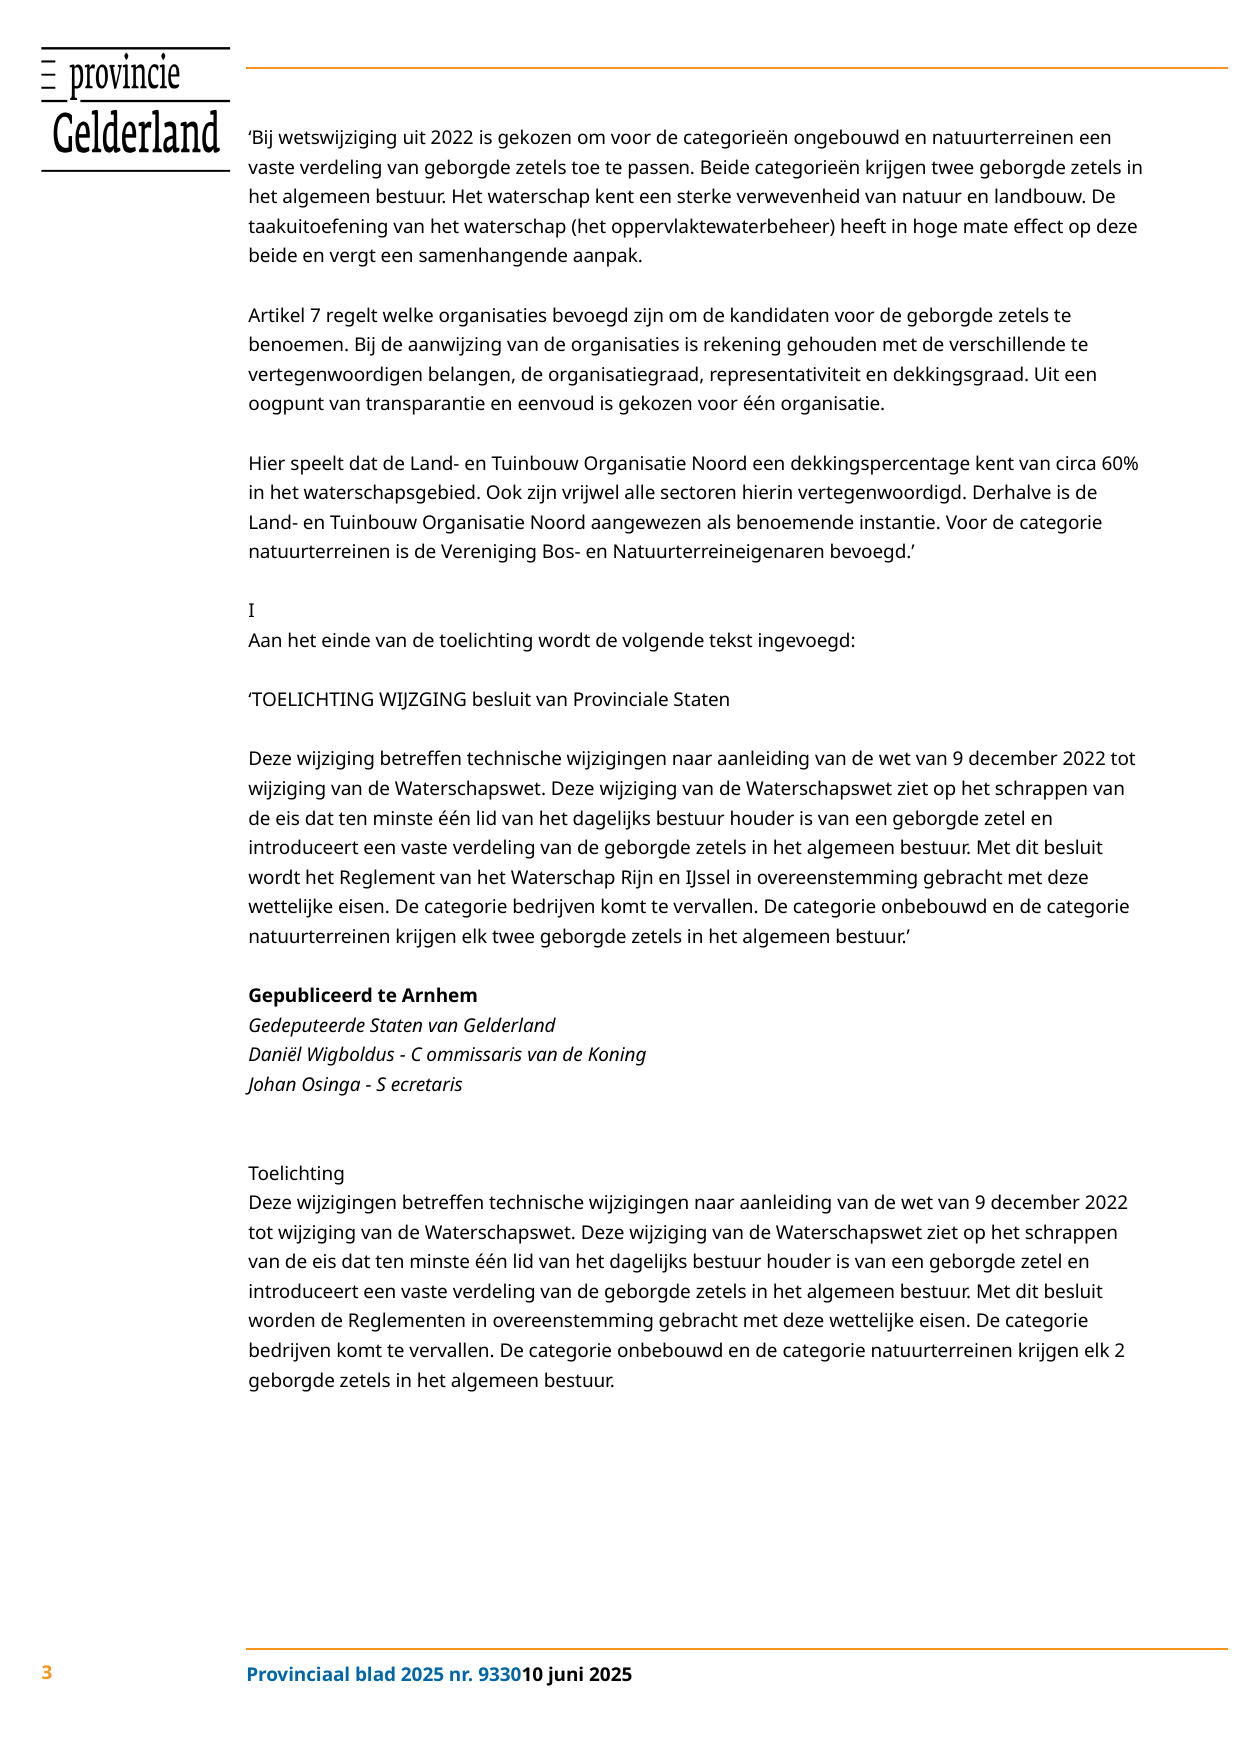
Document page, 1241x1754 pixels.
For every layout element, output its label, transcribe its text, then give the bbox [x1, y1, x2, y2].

text Deze wijziging betreffen technische wijzigingen naar aanleiding van de wet van 9 december 2022 tot wijziging van de Waterschapswet. Deze wijziging van de Waterschapswet ziet op het schrappen van de eis dat ten minste één lid van het dagelijks bestuur houder is van een geborgde zetel en introduceert een vaste verdeling van de geborgde zetels in het algemeen bestuur. Met dit besluit wordt het Reglement van het Waterschap Rijn en IJssel in overeenstemming gebracht met deze wettelijke eisen. De categorie bedrijven komt te vervallen. De categorie onbebouwd en de categorie natuurterreinen krijgen elk twee geborgde zetels in het algemeen bestuur.’ [248, 746, 1152, 949]
text Daniël Wigboldus - C ommissaris van de Koning [248, 1041, 1152, 1067]
text Hier speelt dat de Land- en Tuinbouw Organisatie Noord een dekkingspercentage kent van circa 60% in het waterschapsgebied. Ook zijn vrijwel alle sectoren hierin vertegenwoordigd. Derhalve is de Land- en Tuinbouw Organisatie Noord aangewezen als benoemende instantie. Voor de categorie natuurterreinen is de Vereniging Bos- en Natuurterreineigenaren bevoegd.’ [248, 450, 1152, 564]
text ‘TOELICHTING WIJZGING besluit van Provinciale Staten [248, 686, 1152, 712]
text Toelichting [248, 1160, 1152, 1186]
text Deze wijzigingen betreffen technische wijzigingen naar aanleiding van de wet van 9 december 2022 tot wijziging van de Waterschapswet. Deze wijziging van de Waterschapswet ziet op het schrappen van de eis dat ten minste één lid van het dagelijks bestuur houder is van een geborgde zetel en introduceert een vaste verdeling van de geborgde zetels in het algemeen bestuur. Met dit besluit worden de Reglementen in overeenstemming gebracht met deze wettelijke eisen. De categorie bedrijven komt te vervallen. De categorie onbebouwd en de categorie natuurterreinen krijgen elk 2 geborgde zetels in het algemeen bestuur. [248, 1189, 1152, 1393]
picture [41, 47, 231, 172]
text Gepubliceerd te Arnhem [248, 982, 1152, 1008]
text Johan Osinga - S ecretaris [248, 1071, 1152, 1097]
text Aan het einde van de toelichting wordt de volgende tekst ingevoegd: [248, 627, 1152, 653]
text ‘Bij wetswijziging uit 2022 is gekozen om voor de categorieën ongebouwd en natuurterreinen een vaste verdeling van geborgde zetels toe te passen. Beide categorieën krijgen twee geborgde zetels in het algemeen bestuur. Het waterschap kent een sterke verwevenheid van natuur en landbouw. De taakuitoefening van het waterschap (het oppervlaktewaterbeheer) heeft in hoge mate effect op deze beide en vergt een samenhangende aanpak. [248, 124, 1152, 268]
text Artikel 7 regelt welke organisaties bevoegd zijn om de kandidaten voor de geborgde zetels te benoemen. Bij de aanwijzing van de organisaties is rekening gehouden met de verschillende te vertegenwoordigen belangen, de organisatiegraad, representativiteit en dekkingsgraad. Uit een oogpunt van transparantie en eenvoud is gekozen voor één organisatie. [248, 302, 1152, 416]
text Gedeputeerde Staten van Gelderland [248, 1012, 1152, 1038]
text I [248, 598, 1152, 623]
